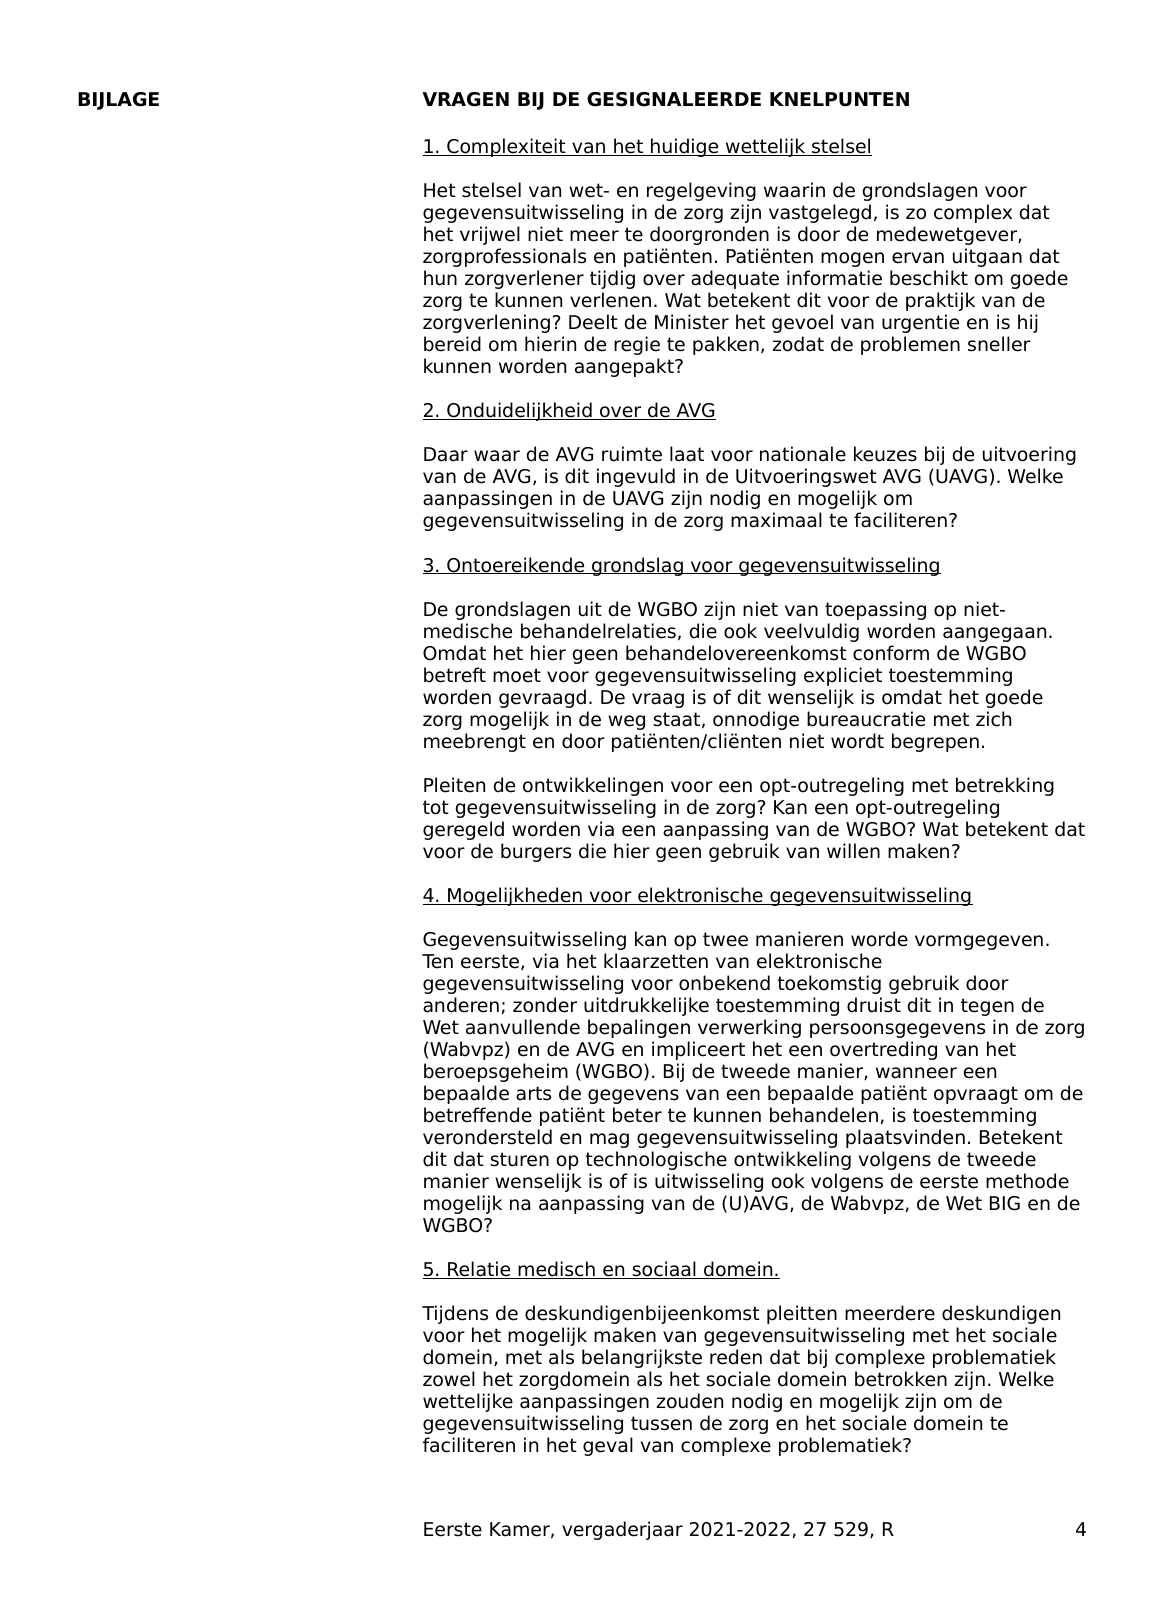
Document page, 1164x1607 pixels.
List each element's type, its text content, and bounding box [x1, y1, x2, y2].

subtitle 1. Complexiteit van het huidige wettelijk stelsel [422, 136, 1087, 158]
subtitle 2. Onduidelijkheid over de AVG [422, 400, 1087, 422]
subtitle 4. Mogelijkheden voor elektronische gegevensuitwisseling [422, 885, 1087, 907]
text Daar waar de AVG ruimte laat voor nationale keuzes bij de uitvoering van de AVG, is dit ingevuld in de Uitvoeringswet AVG (UAVG). Welke aanpassingen in de UAVG zijn nodig en mogelijk om gegevensuitwisseling in de zorg maximaal te faciliteren? [422, 444, 1087, 532]
text Tijdens de deskundigenbijeenkomst pleitten meerdere deskundigen voor het mogelijk maken van gegevensuitwisseling met het sociale domein, met als belangrijkste reden dat bij complexe problematiek zowel het zorgdomein als het sociale domein betrokken zijn. Welke wettelijke aanpassingen zouden nodig en mogelijk zijn om de gegevensuitwisseling tussen de zorg en het sociale domein te faciliteren in het geval van complexe problematiek? [422, 1303, 1087, 1457]
subtitle 3. Ontoereikende grondslag voor gegevensuitwisseling [422, 554, 1087, 576]
text Het stelsel van wet- en regelgeving waarin de grondslagen voor gegevensuitwisseling in de zorg zijn vastgelegd, is zo complex dat het vrijwel niet meer te doorgronden is door de medewetgever, zorgprofessionals en patiënten. Patiënten mogen ervan uitgaan dat hun zorgverlener tijdig over adequate informatie beschikt om goede zorg te kunnen verlenen. Wat betekent dit voor de praktijk van de zorgverlening? Deelt de Minister het gevoel van urgentie en is hij bereid om hierin de regie te pakken, zodat de problemen sneller kunnen worden aangepakt? [422, 180, 1087, 378]
text De grondslagen uit de WGBO zijn niet van toepassing op niet-medische behandelrelaties, die ook veelvuldig worden aangegaan. Omdat het hier geen behandelovereenkomst conform de WGBO betreft moet voor gegevensuitwisseling expliciet toestemming worden gevraagd. De vraag is of dit wenselijk is omdat het goede zorg mogelijk in de weg staat, onnodige bureaucratie met zich meebrengt en door patiënten/cliënten niet wordt begrepen. [422, 599, 1087, 752]
subtitle BIJLAGE VRAGEN BIJ DE GESIGNALEERDE KNELPUNTEN [77, 89, 1087, 111]
text Gegevensuitwisseling kan op twee manieren worde vormgegeven. Ten eerste, via het klaarzetten van elektronische gegevensuitwisseling voor onbekend toekomstig gebruik door anderen; zonder uitdrukkelijke toestemming druist dit in tegen de Wet aanvullende bepalingen verwerking persoonsgegevens in de zorg (Wabvpz) en de AVG en impliceert het een overtreding van het beroepsgeheim (WGBO). Bij de tweede manier, wanneer een bepaalde arts de gegevens van een bepaalde patiënt opvraagt om de betreffende patiënt beter te kunnen behandelen, is toestemming verondersteld en mag gegevensuitwisseling plaatsvinden. Betekent dit dat sturen op technologische ontwikkeling volgens de tweede manier wenselijk is of is uitwisseling ook volgens de eerste methode mogelijk na aanpassing van de (U)AVG, de Wabvpz, de Wet BIG en de WGBO? [422, 929, 1087, 1237]
subtitle 5. Relatie medisch en sociaal domein. [422, 1259, 1087, 1281]
text Pleiten de ontwikkelingen voor een opt-outregeling met betrekking tot gegevensuitwisseling in de zorg? Kan een opt-outregeling geregeld worden via een aanpassing van de WGBO? Wat betekent dat voor de burgers die hier geen gebruik van willen maken? [422, 775, 1087, 863]
